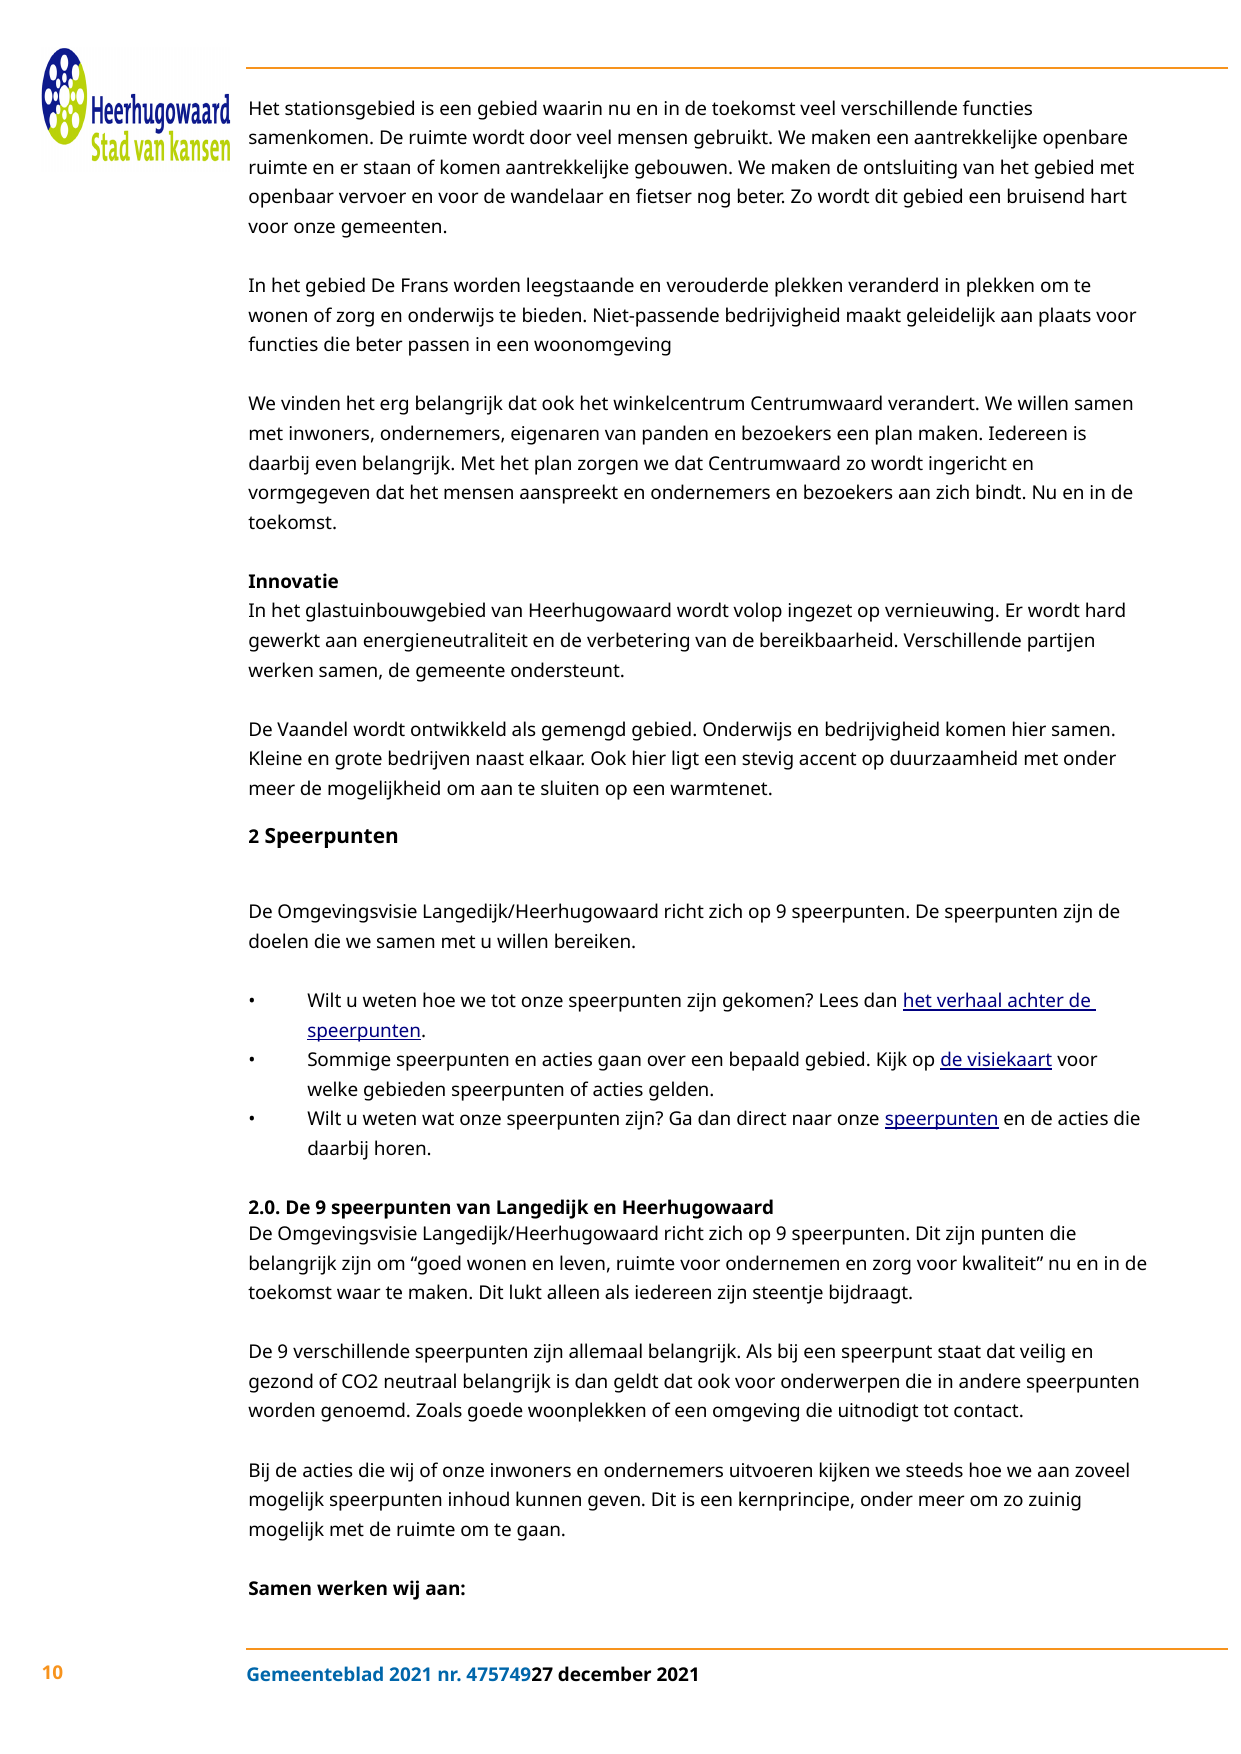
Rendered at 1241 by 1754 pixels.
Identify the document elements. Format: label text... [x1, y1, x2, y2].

text De Vaandel wordt ontwikkeld als gemengd gebied. Onderwijs en bedrijvigheid komen hier samen. Kleine en grote bedrijven naast elkaar. Ook hier ligt een stevig accent op duurzaamheid met onder meer de mogelijkheid om aan te sluiten op een warmtenet. [248, 716, 1152, 801]
text 2.0. De 9 speerpunten van Langedijk en Heerhugowaard [248, 1194, 1152, 1220]
text Samen werken wij aan: [248, 1575, 1152, 1601]
text Het stationsgebied is een gebied waarin nu en in de toekomst veel verschillende functies samenkomen. De ruimte wordt door veel mensen gebruikt. We maken een aantrekkelijke openbare ruimte en er staan of komen aantrekkelijke gebouwen. We maken de ontsluiting van het gebied met openbaar vervoer en voor de wandelaar en fietser nog beter. Zo wordt dit gebied een bruisend hart voor onze gemeenten. [248, 95, 1152, 239]
picture [41, 47, 231, 172]
text In het gebied De Frans worden leegstaande en verouderde plekken veranderd in plekken om te wonen of zorg en onderwijs te bieden. Niet-passende bedrijvigheid maakt geleidelijk aan plaats voor functies die beter passen in een woonomgeving [248, 272, 1152, 357]
text De Omgevingsvisie Langedijk/Heerhugowaard richt zich op 9 speerpunten. Dit zijn punten die belangrijk zijn om “goed wonen en leven, ruimte voor ondernemen en zorg voor kwaliteit” nu en in de toekomst waar te maken. Dit lukt alleen als iedereen zijn steentje bijdraagt. [248, 1220, 1152, 1305]
text Innovatie [248, 568, 1152, 594]
list Wilt u weten wat onze speerpunten zijn? Ga dan direct naar onze speerpunten en de acties die daarbij horen. [248, 1106, 1152, 1161]
text 2 Speerpunten [248, 821, 1152, 849]
text De 9 verschillende speerpunten zijn allemaal belangrijk. Als bij een speerpunt staat dat veilig en gezond of CO2 neutraal belangrijk is dan geldt dat ook voor onderwerpen die in andere speerpunten worden genoemd. Zoals goede woonplekken of een omgeving die uitnodigt tot contact. [248, 1338, 1152, 1423]
text In het glastuinbouwgebied van Heerhugowaard wordt volop ingezet op vernieuwing. Er wordt hard gewerkt aan energieneutraliteit en de verbetering van de bereikbaarheid. Verschillende partijen werken samen, de gemeente ondersteunt. [248, 598, 1152, 683]
text We vinden het erg belangrijk dat ook het winkelcentrum Centrumwaard verandert. We willen samen met inwoners, ondernemers, eigenaren van panden en bezoekers een plan maken. Iedereen is daarbij even belangrijk. Met het plan zorgen we dat Centrumwaard zo wordt ingericht en vormgegeven dat het mensen aanspreekt en ondernemers en bezoekers aan zich bindt. Nu en in de toekomst. [248, 391, 1152, 535]
list Sommige speerpunten en acties gaan over een bepaald gebied. Kijk op de visiekaart voor welke gebieden speerpunten of acties gelden. [248, 1046, 1152, 1102]
text De Omgevingsvisie Langedijk/Heerhugowaard richt zich op 9 speerpunten. De speerpunten zijn de doelen die we samen met u willen bereiken. [248, 898, 1152, 954]
text Bij de acties die wij of onze inwoners en ondernemers uitvoeren kijken we steeds hoe we aan zoveel mogelijk speerpunten inhoud kunnen geven. Dit is een kernprincipe, onder meer om zo zuinig mogelijk met de ruimte om te gaan. [248, 1457, 1152, 1542]
list Wilt u weten hoe we tot onze speerpunten zijn gekomen? Lees dan het verhaal achter de speerpunten. [248, 987, 1152, 1043]
